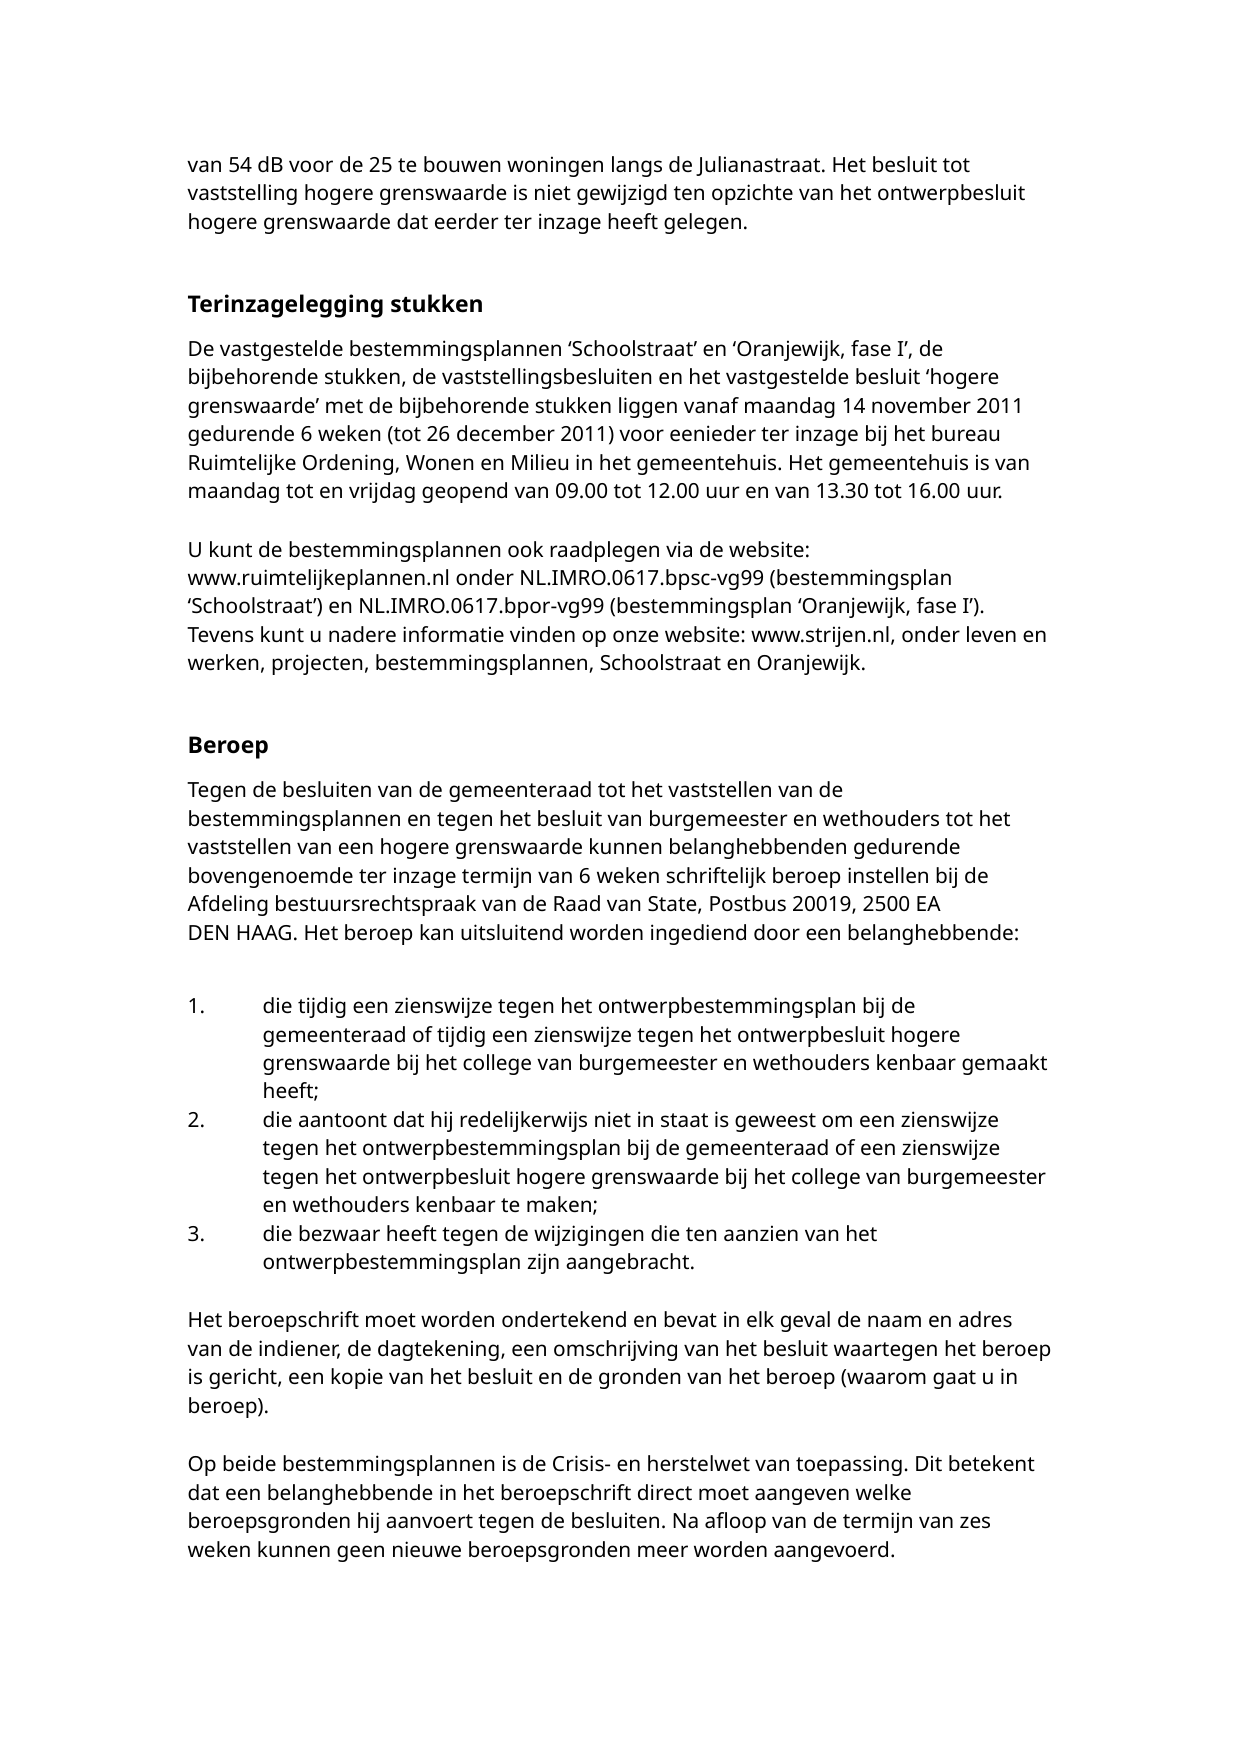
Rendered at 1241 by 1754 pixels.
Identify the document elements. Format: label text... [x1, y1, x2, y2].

list die aantoont dat hij redelijkerwijs niet in staat is geweest om een zienswijze tegen het ontwerpbestemmingsplan bij de gemeenteraad of een zienswijze tegen het ontwerpbesluit hogere grenswaarde bij het college van burgemeester en wethouders kenbaar te maken; [187, 1105, 1053, 1219]
text De vastgestelde bestemmingsplannen ‘Schoolstraat’ en ‘Oranjewijk, fase I’, de bijbehorende stukken, de vaststellingsbesluiten en het vastgestelde besluit ‘hogere grenswaarde’ met de bijbehorende stukken liggen vanaf maandag 14 november 2011 gedurende 6 weken (tot 26 december 2011) voor eenieder ter inzage bij het bureau Ruimtelijke Ordening, Wonen en Milieu in het gemeentehuis. Het gemeentehuis is van maandag tot en vrijdag geopend van 09.00 tot 12.00 uur en van 13.30 tot 16.00 uur. [187, 334, 1053, 505]
text Het beroepschrift moet worden ondertekend en bevat in elk geval de naam en adres van de indiener, de dagtekening, een omschrijving van het besluit waartegen het beroep is gericht, een kopie van het besluit en de gronden van het beroep (waarom gaat u in beroep). [187, 1306, 1053, 1419]
subtitle Terinzagelegging stukken [187, 288, 1053, 319]
text U kunt de bestemmingsplannen ook raadplegen via de website: www.ruimtelijkeplannen.nl onder NL.IMRO.0617.bpsc-vg99 (bestemmingsplan ‘Schoolstraat’) en NL.IMRO.0617.bpor-vg99 (bestemmingsplan ‘Oranjewijk, fase I’). Tevens kunt u nadere informatie vinden op onze website: www.strijen.nl, onder leven en werken, projecten, bestemmingsplannen, Schoolstraat en Oranjewijk. [187, 535, 1053, 677]
text Tegen de besluiten van de gemeenteraad tot het vaststellen van de bestemmingsplannen en tegen het besluit van burgemeester en wethouders tot het vaststellen van een hogere grenswaarde kunnen belanghebbenden gedurende bovengenoemde ter inzage termijn van 6 weken schriftelijk beroep instellen bij de Afdeling bestuursrechtspraak van de Raad van State, Postbus 20019, 2500 EA DEN HAAG. Het beroep kan uitsluitend worden ingediend door een belanghebbende: [187, 776, 1053, 946]
text van 54 dB voor de 25 te bouwen woningen langs de Julianastraat. Het besluit tot vaststelling hogere grenswaarde is niet gewijzigd ten opzichte van het ontwerpbesluit hogere grenswaarde dat eerder ter inzage heeft gelegen. [187, 150, 1053, 235]
subtitle Beroep [187, 729, 1053, 761]
list die tijdig een zienswijze tegen het ontwerpbestemmingsplan bij de gemeenteraad of tijdig een zienswijze tegen het ontwerpbesluit hogere grenswaarde bij het college van burgemeester en wethouders kenbaar gemaakt heeft; [187, 991, 1053, 1105]
text Op beide bestemmingsplannen is de Crisis- en herstelwet van toepassing. Dit betekent dat een belanghebbende in het beroepschrift direct moet aangeven welke beroepsgronden hij aanvoert tegen de besluiten. Na afloop van de termijn van zes weken kunnen geen nieuwe beroepsgronden meer worden aangevoerd. [187, 1449, 1053, 1563]
list die bezwaar heeft tegen de wijzigingen die ten aanzien van het ontwerpbestemmingsplan zijn aangebracht. [187, 1219, 1053, 1276]
